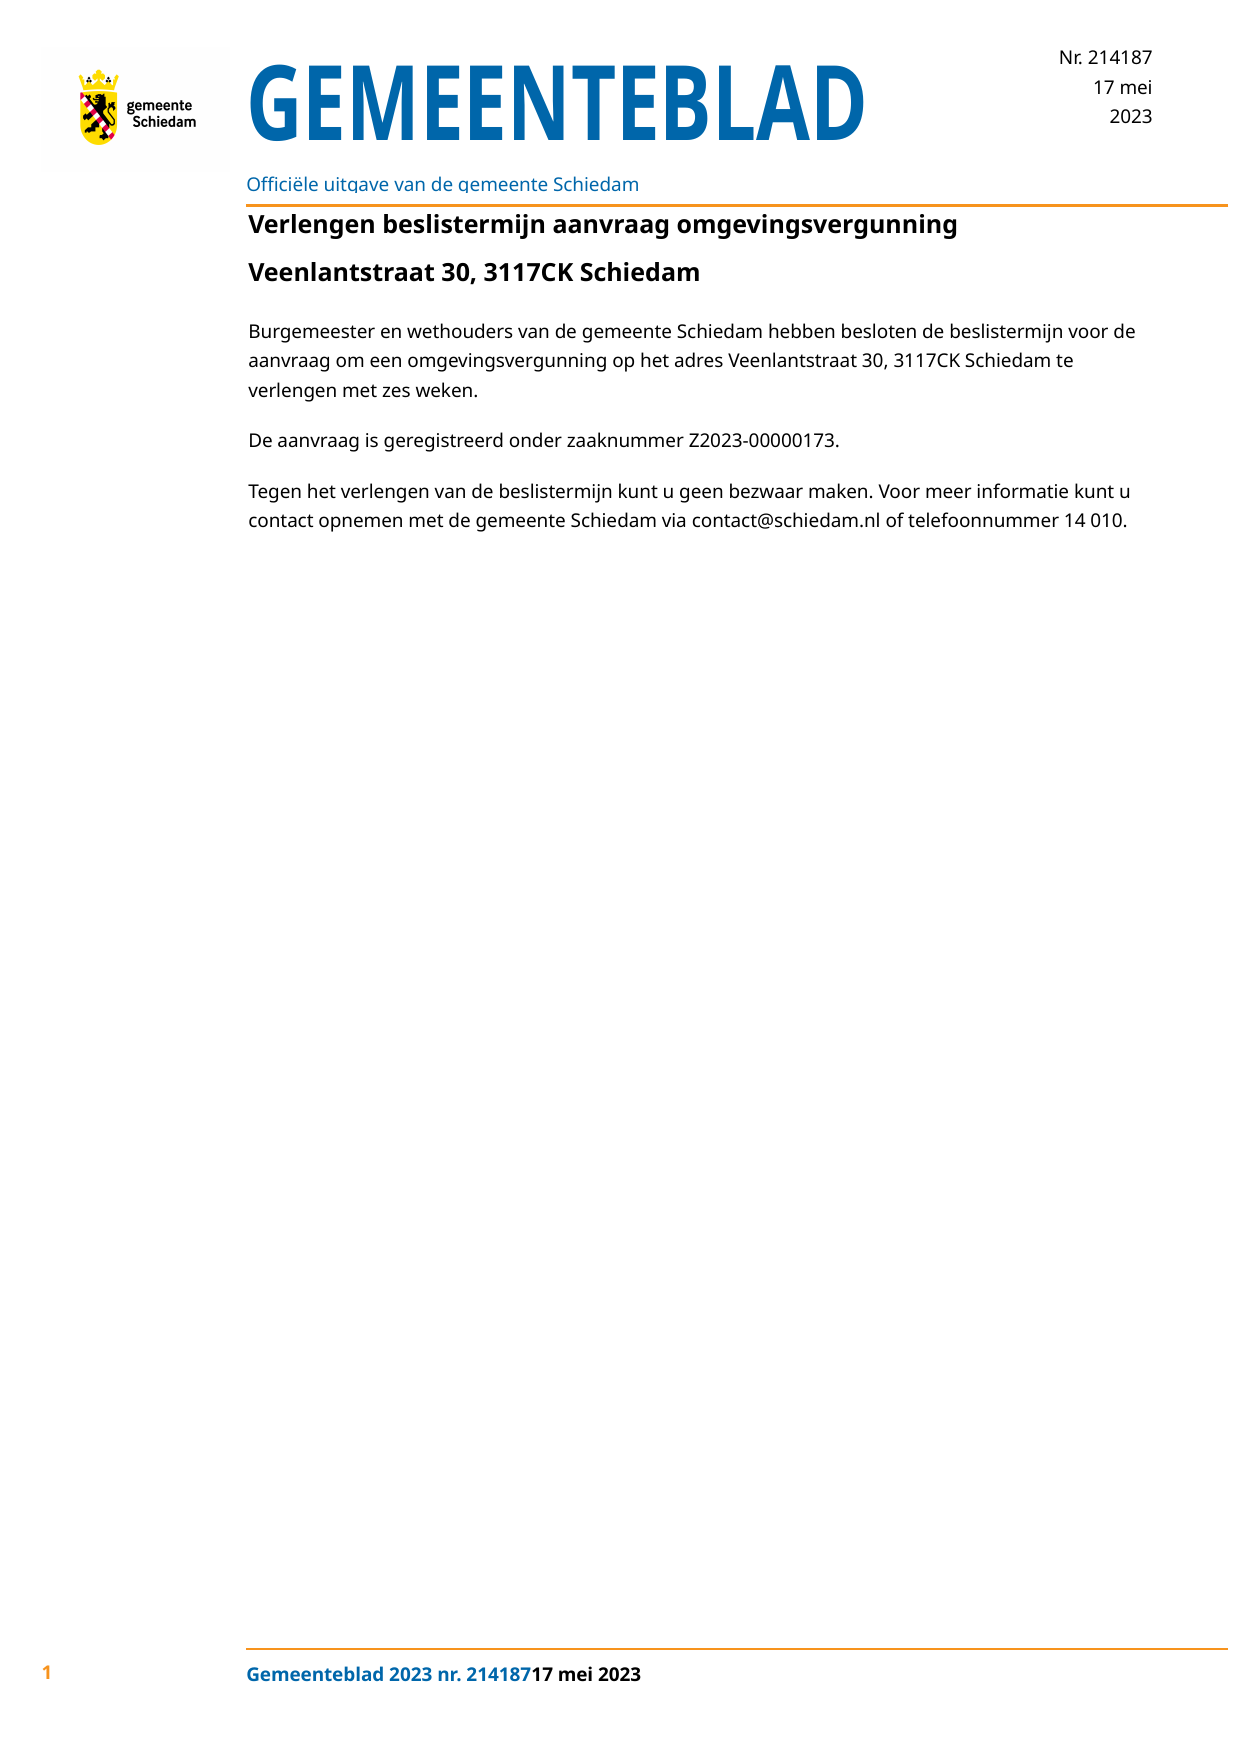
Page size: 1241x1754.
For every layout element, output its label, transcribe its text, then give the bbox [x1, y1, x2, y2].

text Tegen het verlengen van de beslistermijn kunt u geen bezwaar maken. Voor meer informatie kunt u contact opnemen met de gemeente Schiedam via contact@schiedam.nl of telefoonnummer 14 010. [248, 478, 1152, 533]
text Verlengen beslistermijn aanvraag omgevingsvergunning Veenlantstraat 30, 3117CK Schiedam [248, 207, 1152, 288]
picture [41, 47, 231, 172]
text De aanvraag is geregistreerd onder zaaknummer Z2023-00000173. [248, 427, 1152, 453]
text Burgemeester en wethouders van de gemeente Schiedam hebben besloten de beslistermijn voor de aanvraag om een omgevingsvergunning op het adres Veenlantstraat 30, 3117CK Schiedam te verlengen met zes weken. [248, 318, 1152, 403]
